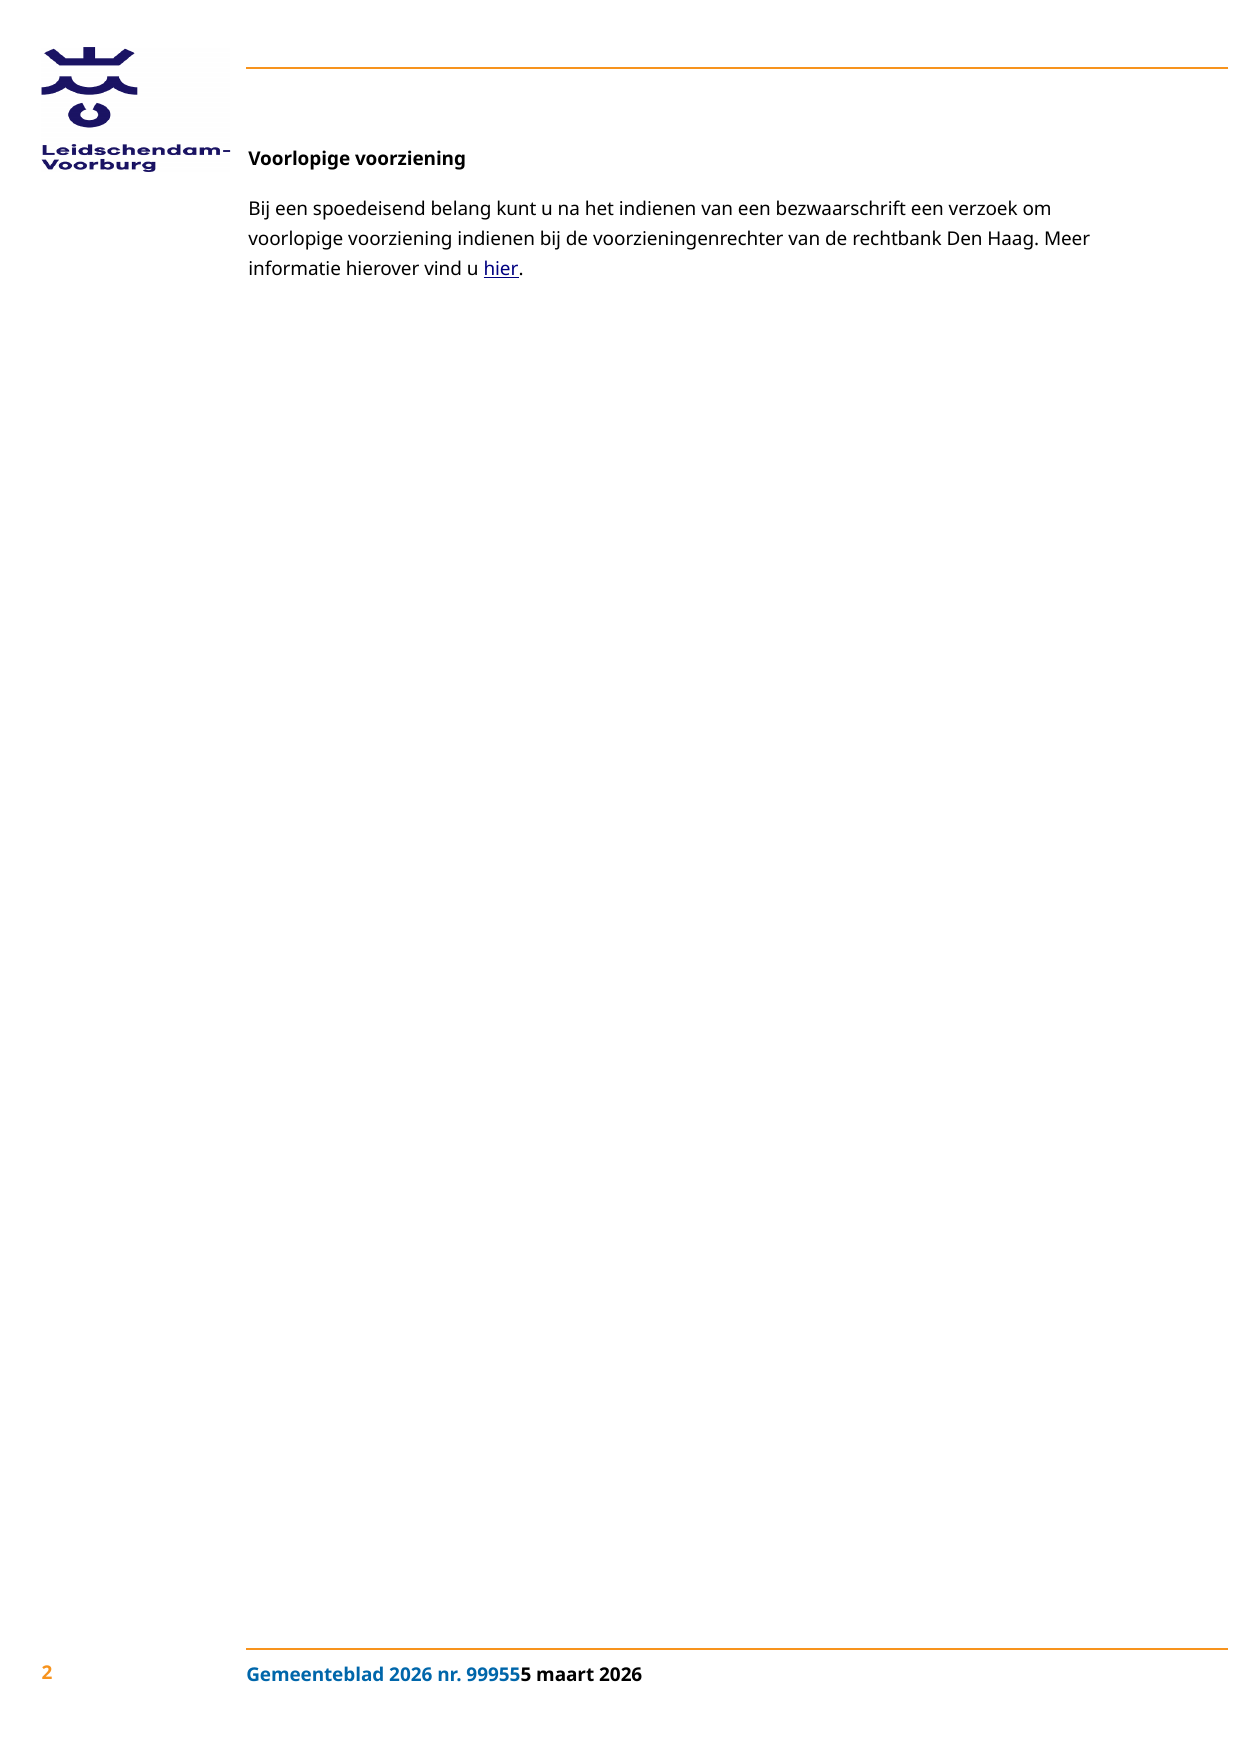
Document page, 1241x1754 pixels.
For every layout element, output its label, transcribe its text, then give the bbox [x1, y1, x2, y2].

text Bij een spoedeisend belang kunt u na het indienen van een bezwaarschrift een verzoek om voorlopige voorziening indienen bij de voorzieningenrechter van de rechtbank Den Haag. Meer informatie hierover vind u hier. [248, 196, 1152, 281]
text Voorlopige voorziening [248, 145, 1152, 171]
picture [41, 47, 231, 172]
